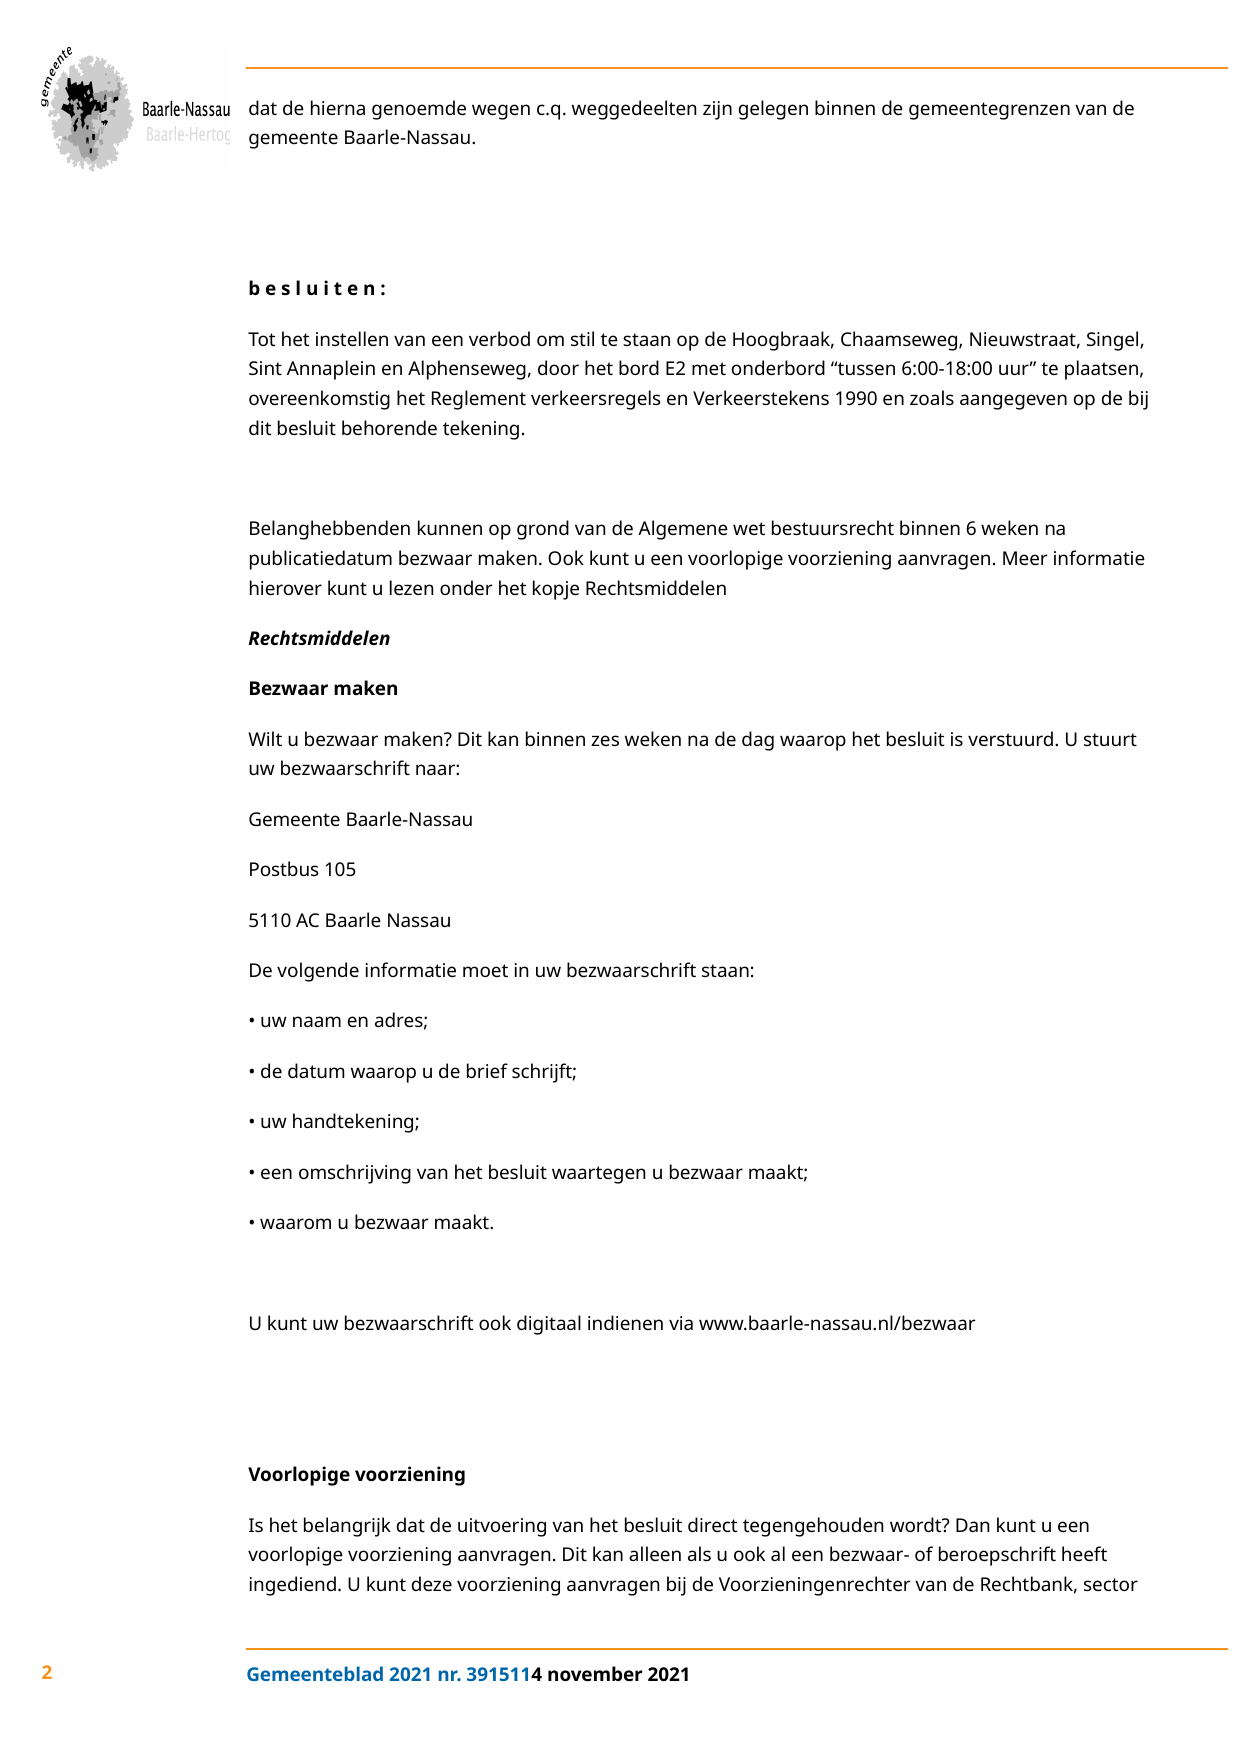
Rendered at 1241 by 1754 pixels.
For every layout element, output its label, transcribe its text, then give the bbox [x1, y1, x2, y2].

text 5110 AC Baarle Nassau [248, 907, 1152, 933]
text • uw naam en adres; [248, 1008, 1152, 1033]
text Gemeente Baarle-Nassau [248, 806, 1152, 832]
text Tot het instellen van een verbod om stil te staan op de Hoogbraak, Chaamseweg, Nieuwstraat, Singel, Sint Annaplein en Alphenseweg, door het bord E2 met onderbord “tussen 6:00-18:00 uur” te plaatsen, overeenkomstig het Reglement verkeersregels en Verkeerstekens 1990 en zoals aangegeven op de bij dit besluit behorende tekening. [248, 326, 1152, 441]
text Rechtsmiddelen [248, 625, 1152, 651]
text dat de hierna genoemde wegen c.q. weggedeelten zijn gelegen binnen de gemeentegrenzen van de gemeente Baarle-Nassau. [248, 95, 1152, 150]
text Wilt u bezwaar maken? Dit kan binnen zes weken na de dag waarop het besluit is verstuurd. U stuurt uw bezwaarschrift naar: [248, 726, 1152, 781]
text • de datum waarop u de brief schrijft; [248, 1058, 1152, 1084]
text Voorlopige voorziening [248, 1461, 1152, 1487]
text • uw handtekening; [248, 1108, 1152, 1134]
picture [41, 47, 231, 172]
text b e s l u i t e n : [248, 276, 1152, 301]
text De volgende informatie moet in uw bezwaarschrift staan: [248, 957, 1152, 983]
text Belanghebbenden kunnen op grond van de Algemene wet bestuursrecht binnen 6 weken na publicatiedatum bezwaar maken. Ook kunt u een voorlopige voorziening aanvragen. Meer informatie hierover kunt u lezen onder het kopje Rechtsmiddelen [248, 516, 1152, 601]
text Is het belangrijk dat de uitvoering van het besluit direct tegengehouden wordt? Dan kunt u een voorlopige voorziening aanvragen. Dit kan alleen als u ook al een bezwaar- of beroepschrift heeft ingediend. U kunt deze voorziening aanvragen bij de Voorzieningenrechter van de Rechtbank, sector [248, 1512, 1152, 1597]
text Postbus 105 [248, 856, 1152, 882]
text U kunt uw bezwaarschrift ook digitaal indienen via www.baarle-nassau.nl/bezwaar [248, 1310, 1152, 1336]
text • een omschrijving van het besluit waartegen u bezwaar maakt; [248, 1159, 1152, 1185]
text • waarom u bezwaar maakt. [248, 1209, 1152, 1235]
text Bezwaar maken [248, 676, 1152, 701]
